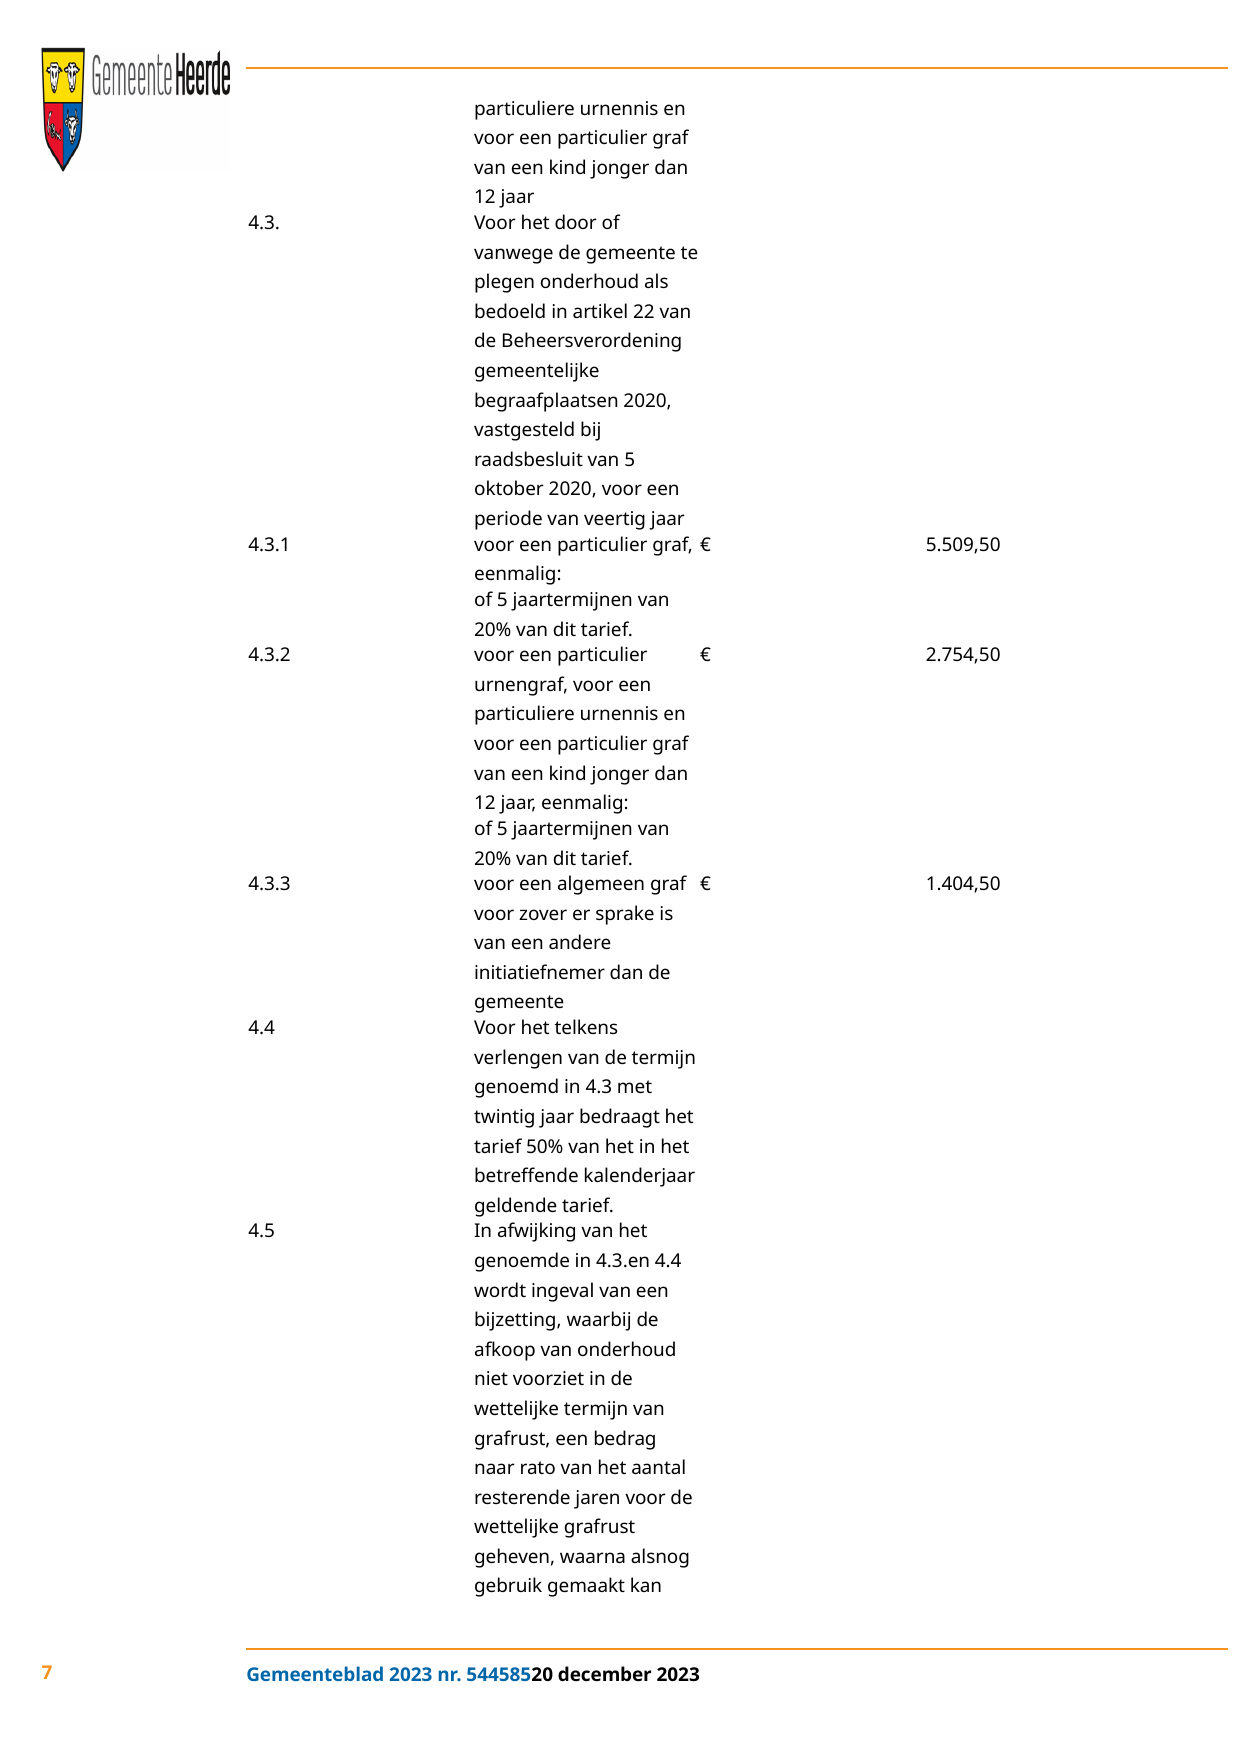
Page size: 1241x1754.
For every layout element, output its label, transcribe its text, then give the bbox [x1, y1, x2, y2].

table_cell [248, 815, 474, 870]
table_cell [700, 1015, 926, 1218]
table_cell [926, 1015, 1152, 1218]
table_cell [700, 586, 926, 641]
table_cell In afwijking van het genoemde in 4.3.en 4.4 wordt ingeval van een bijzetting, waarbij de afkoop van onderhoud niet voorziet in de wettelijke termijn van grafrust, een bedrag naar rato van het aantal resterende jaren voor de wettelijke grafrust geheven, waarna alsnog gebruik gemaakt kan [474, 1218, 700, 1598]
table_cell of 5 jaartermijnen van 20% van dit tarief. [474, 586, 700, 641]
table_cell voor een algemeen graf voor zover er sprake is van een andere initiatiefnemer dan de gemeente [474, 870, 700, 1014]
picture [41, 47, 231, 172]
table_cell [248, 95, 474, 209]
table_cell [926, 1218, 1152, 1598]
table_cell [926, 815, 1152, 870]
table_cell € [700, 531, 926, 586]
table_cell [926, 95, 1152, 209]
table_cell 4.4 [248, 1015, 474, 1218]
table_cell € [700, 641, 926, 815]
table_cell 4.3.1 [248, 531, 474, 586]
table_cell 4.3.3 [248, 870, 474, 1014]
table_cell voor een particulier urnengraf, voor een particuliere urnennis en voor een particulier graf van een kind jonger dan 12 jaar, eenmalig: [474, 641, 700, 815]
table_cell [700, 95, 926, 209]
table_cell 1.404,50 [926, 870, 1152, 1014]
table_cell Voor het door of vanwege de gemeente te plegen onderhoud als bedoeld in artikel 22 van de Beheersverordening gemeentelijke begraafplaatsen 2020, vastgesteld bij raadsbesluit van 5 oktober 2020, voor een periode van veertig jaar [474, 209, 700, 531]
table_cell 4.3.2 [248, 641, 474, 815]
table_cell 5.509,50 [926, 531, 1152, 586]
table_cell [700, 815, 926, 870]
table_cell [700, 1218, 926, 1598]
table_cell € [700, 870, 926, 1014]
table_cell voor een particulier graf, eenmalig: [474, 531, 700, 586]
table_cell 2.754,50 [926, 641, 1152, 815]
table_cell particuliere urnennis en voor een particulier graf van een kind jonger dan 12 jaar [474, 95, 700, 209]
table_cell [926, 586, 1152, 641]
table_cell 4.5 [248, 1218, 474, 1598]
table_cell of 5 jaartermijnen van 20% van dit tarief. [474, 815, 700, 870]
table_cell 4.3. [248, 209, 474, 531]
table_cell Voor het telkens verlengen van de termijn genoemd in 4.3 met twintig jaar bedraagt het tarief 50% van het in het betreffende kalenderjaar geldende tarief. [474, 1015, 700, 1218]
table_cell [248, 586, 474, 641]
table_cell [926, 209, 1152, 531]
table_cell [700, 209, 926, 531]
